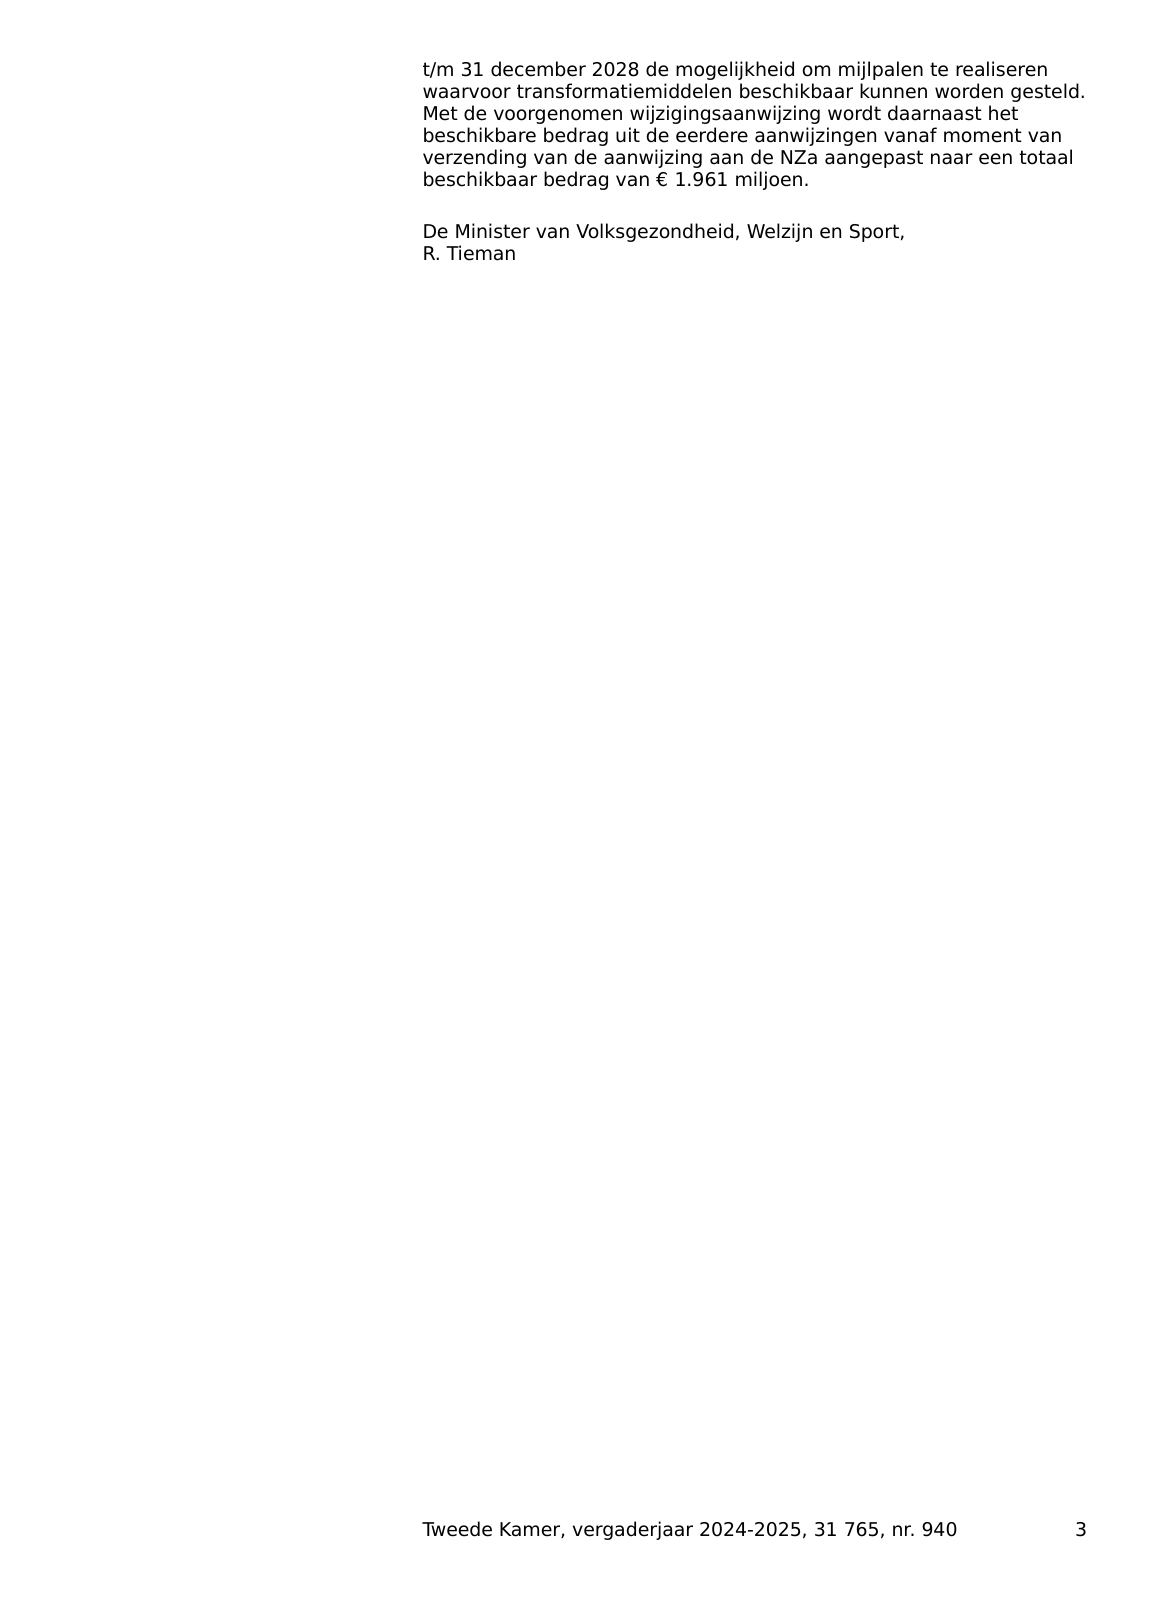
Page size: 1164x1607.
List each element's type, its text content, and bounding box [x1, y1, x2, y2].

text De Minister van Volksgezondheid, Welzijn en Sport, R. Tieman [422, 221, 1087, 265]
text t/m 31 december 2028 de mogelijkheid om mijlpalen te realiseren waarvoor transformatiemiddelen beschikbaar kunnen worden gesteld. Met de voorgenomen wijzigingsaanwijzing wordt daarnaast het beschikbare bedrag uit de eerdere aanwijzingen vanaf moment van verzending van de aanwijzing aan de NZa aangepast naar een totaal beschikbaar bedrag van € 1.961 miljoen. [422, 59, 1087, 191]
